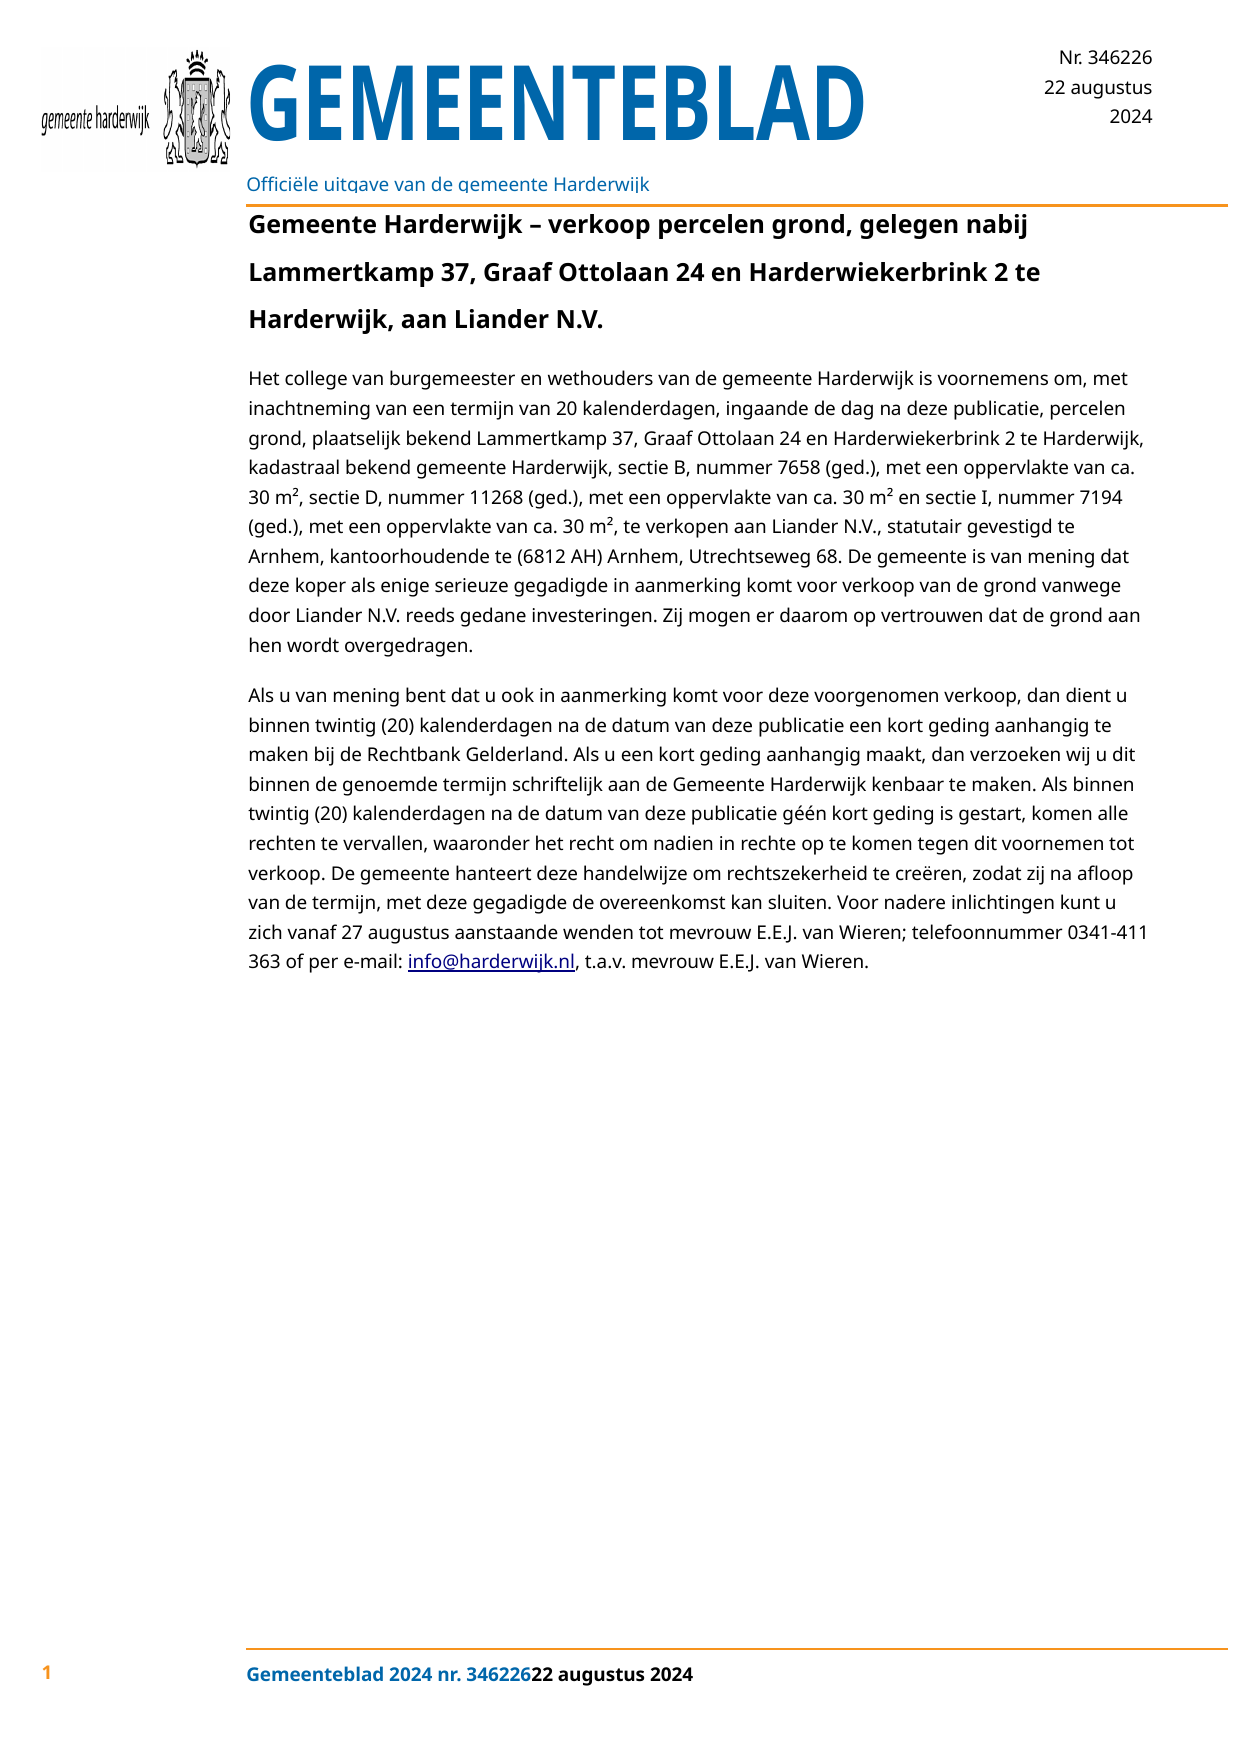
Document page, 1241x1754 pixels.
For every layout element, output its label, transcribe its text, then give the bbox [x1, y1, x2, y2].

text Gemeente Harderwijk – verkoop percelen grond, gelegen nabij Lammertkamp 37, Graaf Ottolaan 24 en Harderwiekerbrink 2 te Harderwijk, aan Liander N.V. [248, 207, 1152, 336]
picture [41, 47, 231, 172]
text Als u van mening bent dat u ook in aanmerking komt voor deze voorgenomen verkoop, dan dient u binnen twintig (20) kalenderdagen na de datum van deze publicatie een kort geding aanhangig te maken bij de Rechtbank Gelderland. Als u een kort geding aanhangig maakt, dan verzoeken wij u dit binnen de genoemde termijn schriftelijk aan de Gemeente Harderwijk kenbaar te maken. Als binnen twintig (20) kalenderdagen na de datum van deze publicatie géén kort geding is gestart, komen alle rechten te vervallen, waaronder het recht om nadien in rechte op te komen tegen dit voornemen tot verkoop. De gemeente hanteert deze handelwijze om rechtszekerheid te creëren, zodat zij na afloop van de termijn, met deze gegadigde de overeenkomst kan sluiten. Voor nadere inlichtingen kunt u zich vanaf 27 augustus aanstaande wenden tot mevrouw E.E.J. van Wieren; telefoonnummer 0341-411 363 of per e-mail: info@harderwijk.nl, t.a.v. mevrouw E.E.J. van Wieren. [248, 682, 1152, 974]
text Het college van burgemeester en wethouders van de gemeente Harderwijk is voornemens om, met inachtneming van een termijn van 20 kalenderdagen, ingaande de dag na deze publicatie, percelen grond, plaatselijk bekend Lammertkamp 37, Graaf Ottolaan 24 en Harderwiekerbrink 2 te Harderwijk, kadastraal bekend gemeente Harderwijk, sectie B, nummer 7658 (ged.), met een oppervlakte van ca. 30 m², sectie D, nummer 11268 (ged.), met een oppervlakte van ca. 30 m² en sectie I, nummer 7194 (ged.), met een oppervlakte van ca. 30 m², te verkopen aan Liander N.V., statutair gevestigd te Arnhem, kantoorhoudende te (6812 AH) Arnhem, Utrechtseweg 68. De gemeente is van mening dat deze koper als enige serieuze gegadigde in aanmerking komt voor verkoop van de grond vanwege door Liander N.V. reeds gedane investeringen. Zij mogen er daarom op vertrouwen dat de grond aan hen wordt overgedragen. [248, 366, 1152, 657]
